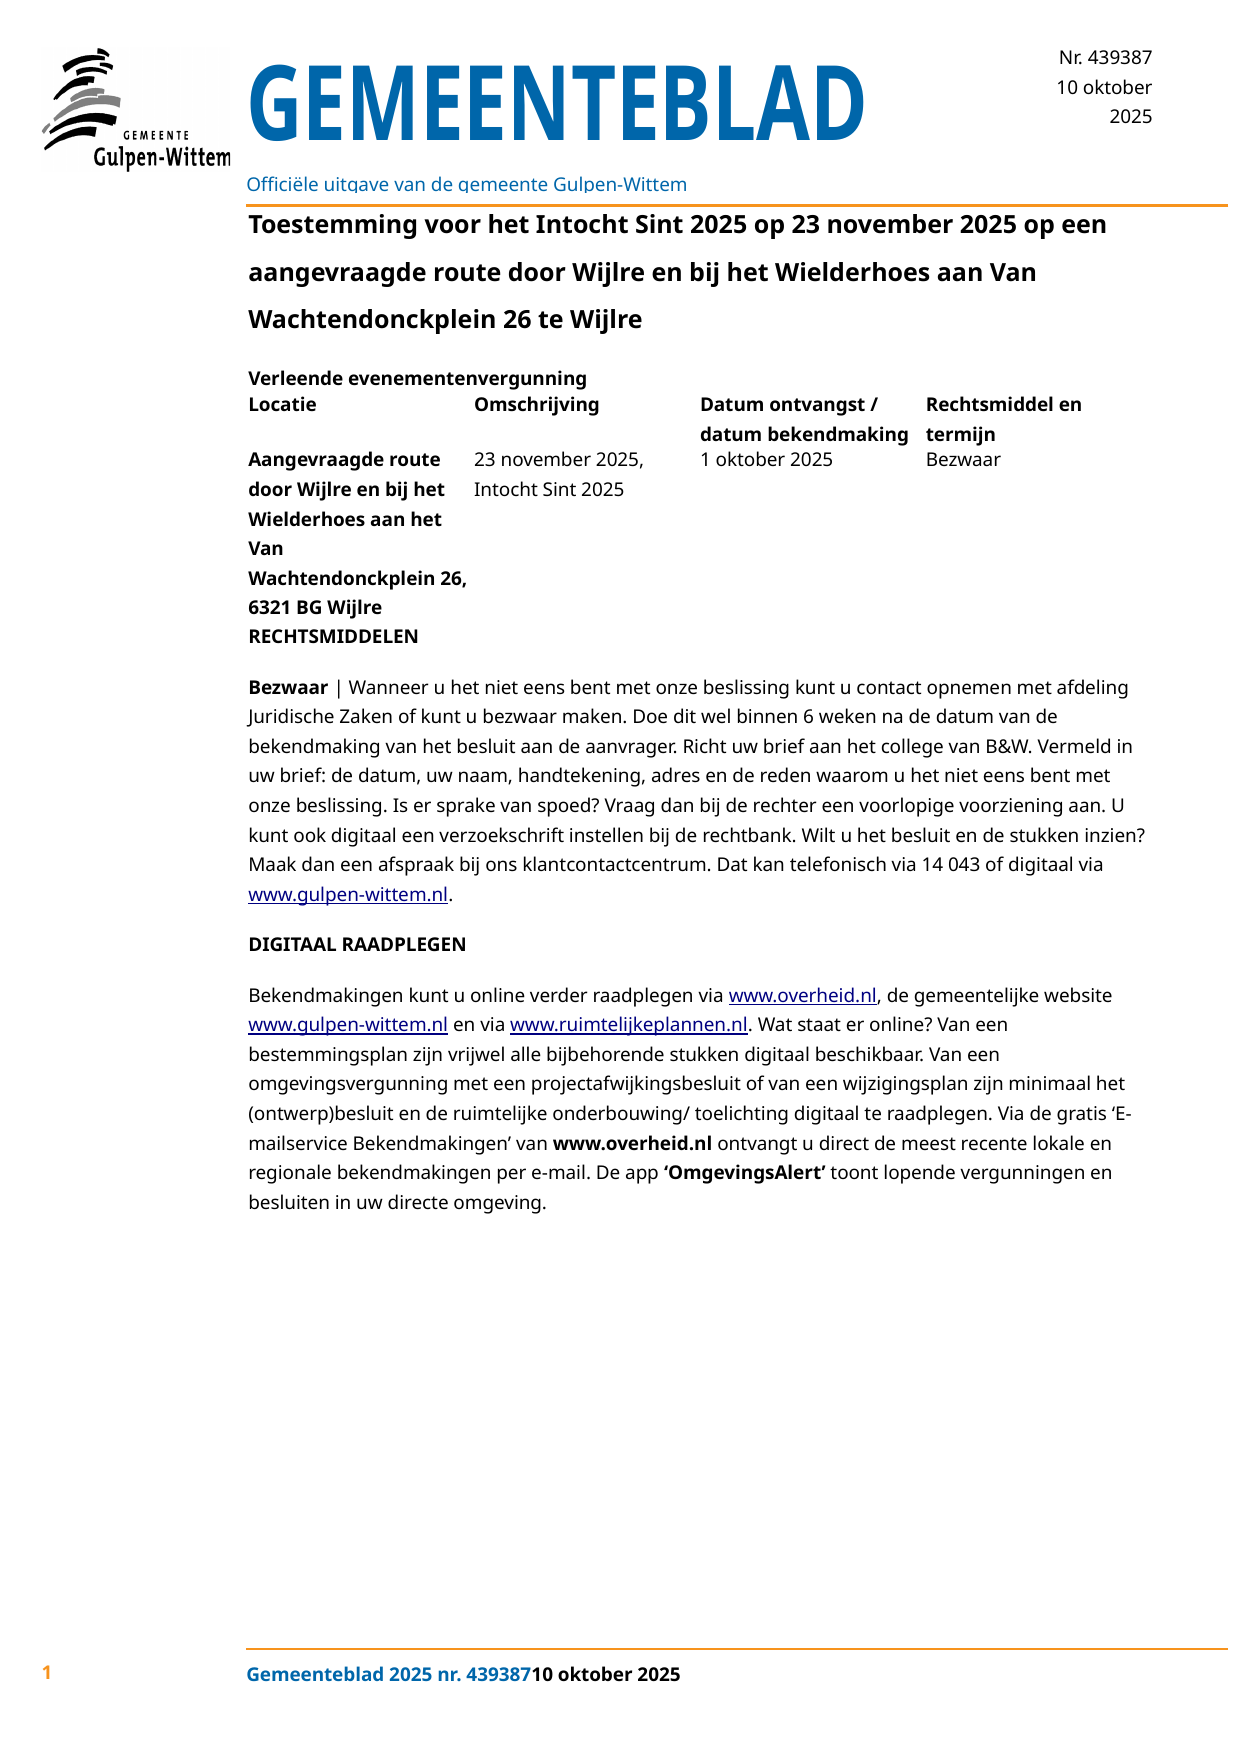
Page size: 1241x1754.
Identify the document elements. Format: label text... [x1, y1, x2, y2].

table_cell Bezwaar [926, 447, 1152, 620]
text RECHTSMIDDELEN [248, 623, 1152, 649]
text DIGITAAL RAADPLEGEN [248, 931, 1152, 957]
table_cell 1 oktober 2025 [700, 447, 926, 620]
table_cell Datum ontvangst / datum bekendmaking [700, 391, 926, 447]
text Bekendmakingen kunt u online verder raadplegen via www.overheid.nl, de gemeentelijke website www.gulpen-wittem.nl en via www.ruimtelijkeplannen.nl. Wat staat er online? Van een bestemmingsplan zijn vrijwel alle bijbehorende stukken digitaal beschikbaar. Van een omgevingsvergunning met een projectafwijkingsbesluit of van een wijzigingsplan zijn minimaal het (ontwerp)besluit en de ruimtelijke onderbouwing/ toelichting digitaal te raadplegen. Via de gratis ‘E-mailservice Bekendmakingen’ van www.overheid.nl ontvangt u direct de meest recente lokale en regionale bekendmakingen per e-mail. De app ‘OmgevingsAlert’ toont lopende vergunningen en besluiten in uw directe omgeving. [248, 982, 1152, 1215]
text Bezwaar | Wanneer u het niet eens bent met onze beslissing kunt u contact opnemen met afdeling Juridische Zaken of kunt u bezwaar maken. Doe dit wel binnen 6 weken na de datum van de bekendmaking van het besluit aan de aanvrager. Richt uw brief aan het college van B&W. Vermeld in uw brief: de datum, uw naam, handtekening, adres en de reden waarom u het niet eens bent met onze beslissing. Is er sprake van spoed? Vraag dan bij de rechter een voorlopige voorziening aan. U kunt ook digitaal een verzoekschrift instellen bij de rechtbank. Wilt u het besluit en de stukken inzien? Maak dan een afspraak bij ons klantcontactcentrum. Dat kan telefonisch via 14 043 of digitaal via www.gulpen-wittem.nl. [248, 674, 1152, 907]
table_cell Omschrijving [474, 391, 700, 447]
table_cell Locatie [248, 391, 474, 447]
picture [41, 47, 231, 172]
table_cell 23 november 2025, Intocht Sint 2025 [474, 447, 700, 620]
table_cell Rechtsmiddel en termijn [926, 391, 1152, 447]
table_cell Aangevraagde route door Wijlre en bij het Wielderhoes aan het Van Wachtendonckplein 26, 6321 BG Wijlre [248, 447, 474, 620]
table_header Verleende evenementenvergunning [248, 366, 1152, 391]
text Toestemming voor het Intocht Sint 2025 op 23 november 2025 op een aangevraagde route door Wijlre en bij het Wielderhoes aan Van Wachtendonckplein 26 te Wijlre [248, 207, 1152, 336]
